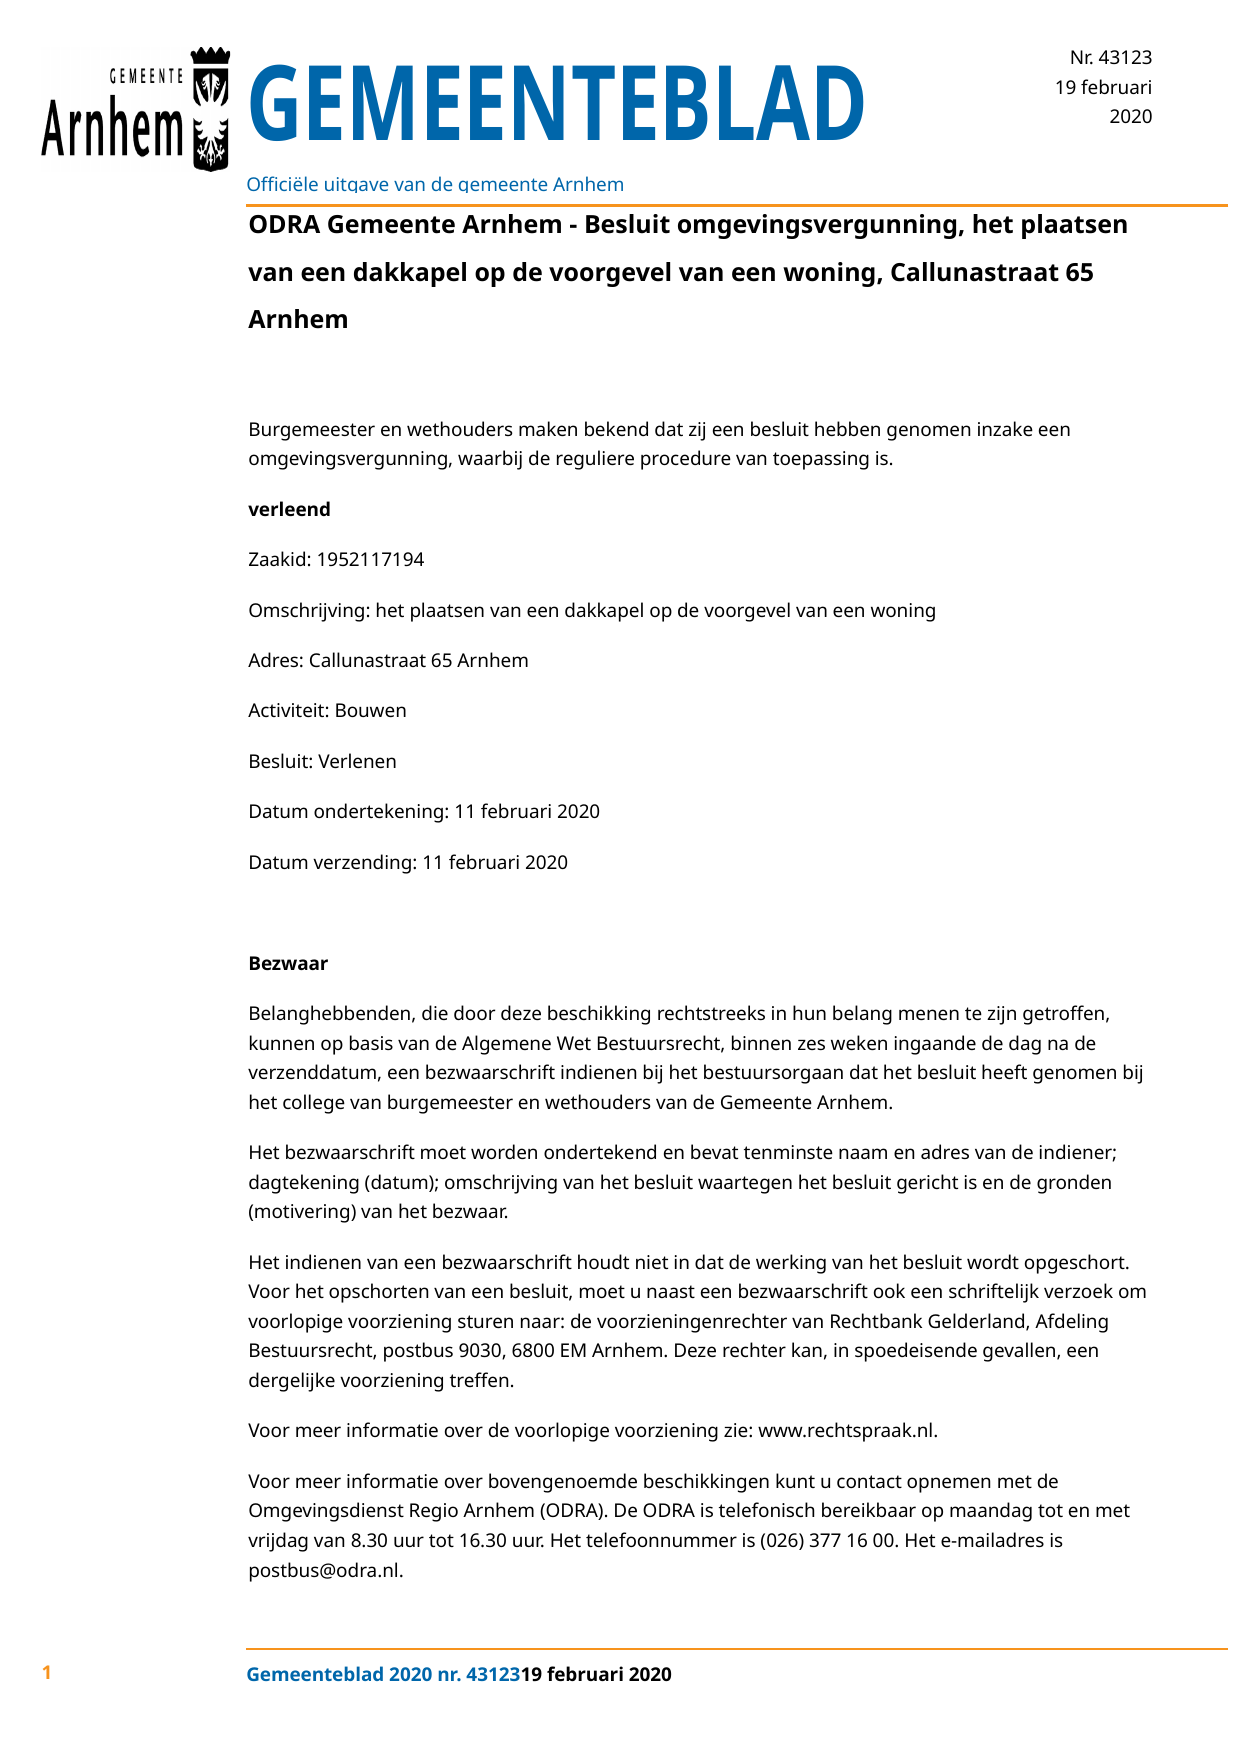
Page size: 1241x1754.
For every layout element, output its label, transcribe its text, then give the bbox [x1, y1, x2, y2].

text Voor meer informatie over de voorlopige voorziening zie: www.rechtspraak.nl. [248, 1418, 1152, 1443]
text Omschrijving: het plaatsen van een dakkapel op de voorgevel van een woning [248, 597, 1152, 622]
text Zaakid: 1952117194 [248, 546, 1152, 572]
text Adres: Callunastraat 65 Arnhem [248, 647, 1152, 673]
text Datum verzending: 11 februari 2020 [248, 849, 1152, 874]
text ODRA Gemeente Arnhem - Besluit omgevingsvergunning, het plaatsen van een dakkapel op de voorgevel van een woning, Callunastraat 65 Arnhem [248, 207, 1152, 336]
text verleend [248, 496, 1152, 522]
text Belanghebbenden, die door deze beschikking rechtstreeks in hun belang menen te zijn getroffen, kunnen op basis van de Algemene Wet Bestuursrecht, binnen zes weken ingaande de dag na de verzenddatum, een bezwaarschrift indienen bij het bestuursorgaan dat het besluit heeft genomen bij het college van burgemeester en wethouders van de Gemeente Arnhem. [248, 1000, 1152, 1114]
text Activiteit: Bouwen [248, 698, 1152, 723]
text Bezwaar [248, 950, 1152, 975]
picture [41, 47, 231, 172]
text Het bezwaarschrift moet worden ondertekend en bevat tenminste naam en adres van de indiener; dagtekening (datum); omschrijving van het besluit waartegen het besluit gericht is en de gronden (motivering) van het bezwaar. [248, 1139, 1152, 1224]
text Het indienen van een bezwaarschrift houdt niet in dat de werking van het besluit wordt opgeschort. Voor het opschorten van een besluit, moet u naast een bezwaarschrift ook een schriftelijk verzoek om voorlopige voorziening sturen naar: de voorzieningenrechter van Rechtbank Gelderland, Afdeling Bestuursrecht, postbus 9030, 6800 EM Arnhem. Deze rechter kan, in spoedeisende gevallen, een dergelijke voorziening treffen. [248, 1249, 1152, 1393]
text Voor meer informatie over bovengenoemde beschikkingen kunt u contact opnemen met de Omgevingsdienst Regio Arnhem (ODRA). De ODRA is telefonisch bereikbaar op maandag tot en met vrijdag van 8.30 uur tot 16.30 uur. Het telefoonnummer is (026) 377 16 00. Het e-mailadres is postbus@odra.nl. [248, 1468, 1152, 1582]
text Datum ondertekening: 11 februari 2020 [248, 798, 1152, 824]
text Besluit: Verlenen [248, 748, 1152, 774]
text Burgemeester en wethouders maken bekend dat zij een besluit hebben genomen inzake een omgevingsvergunning, waarbij de reguliere procedure van toepassing is. [248, 416, 1152, 471]
